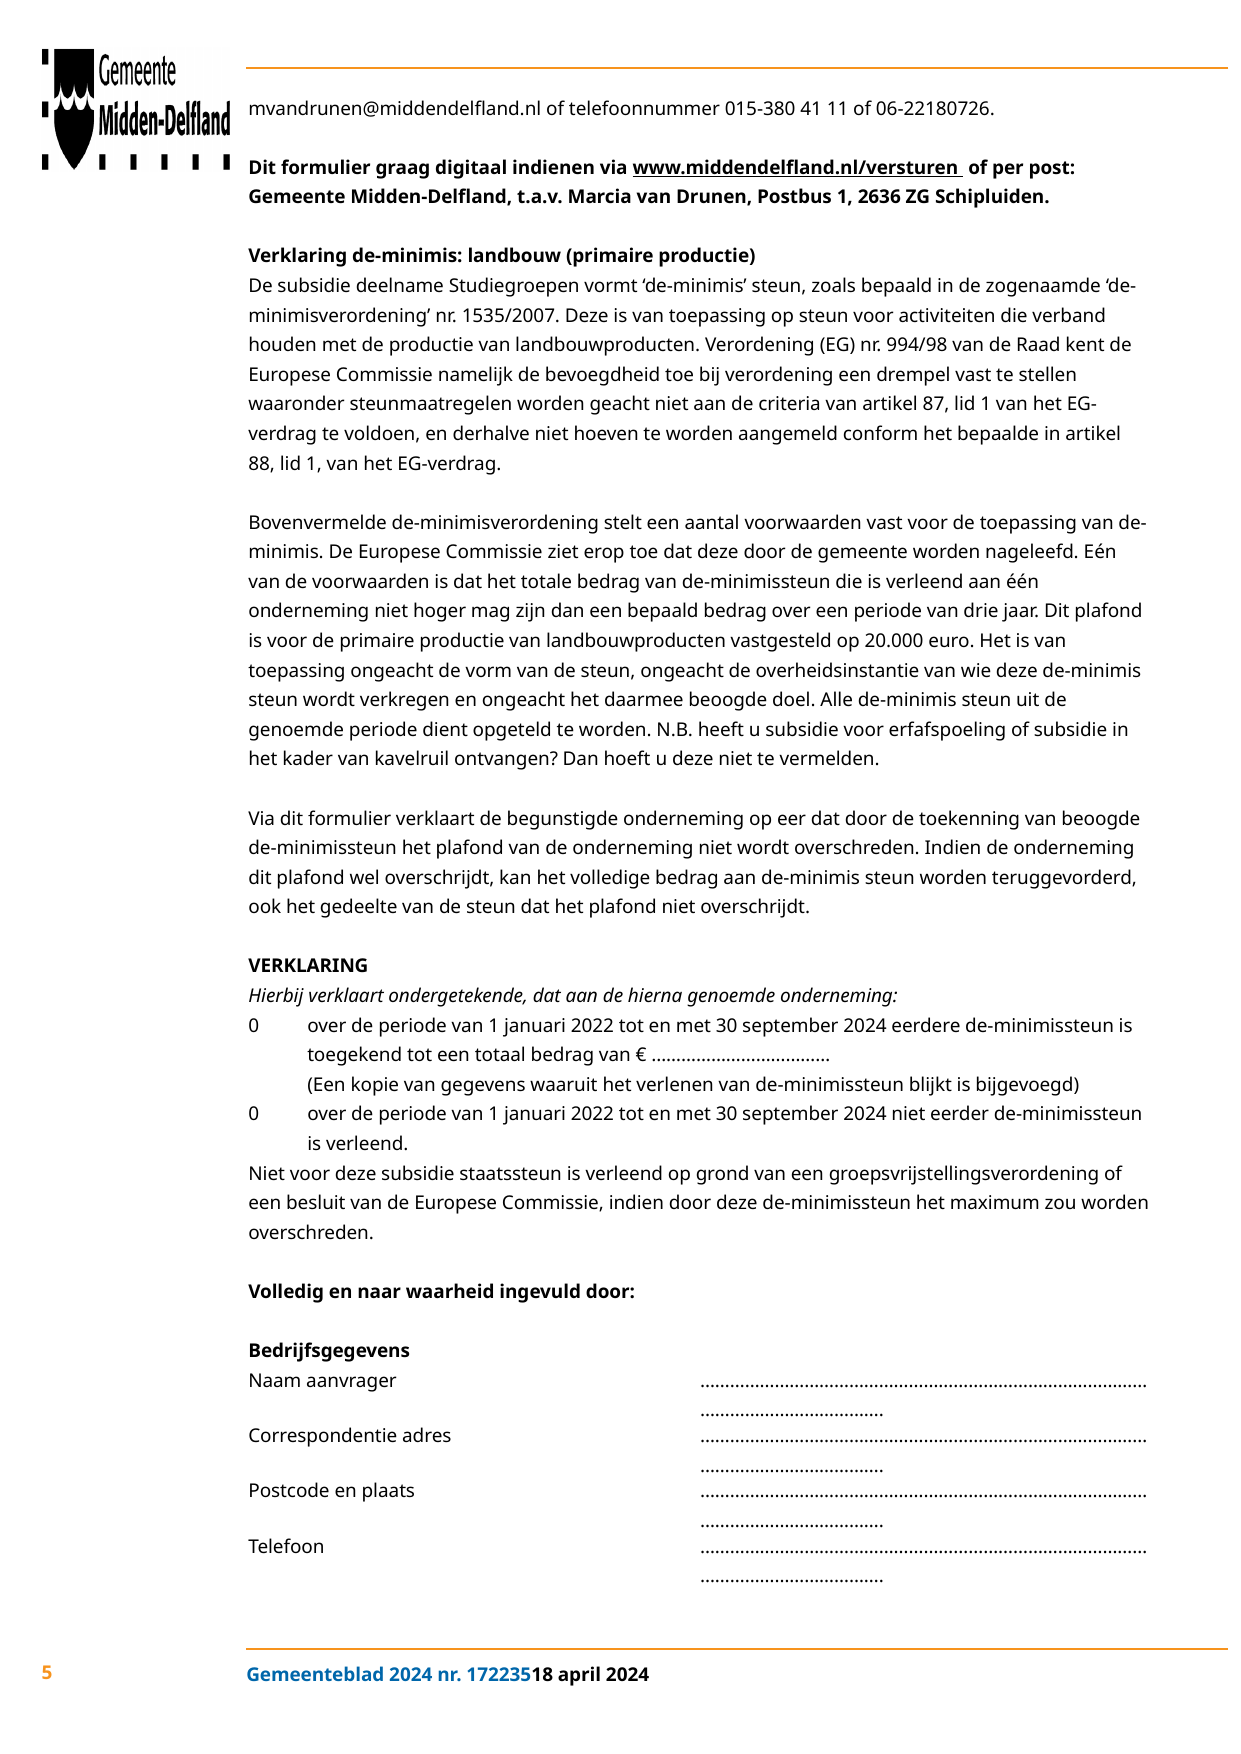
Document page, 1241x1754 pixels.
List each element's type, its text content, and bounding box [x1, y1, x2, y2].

picture [41, 47, 231, 172]
text VERKLARING [248, 953, 1152, 978]
text mvandrunen@middendelfland.nl of telefoonnummer 015-380 41 11 of 06-22180726. [248, 95, 1152, 121]
text Via dit formulier verklaart de begunstigde onderneming op eer dat door de toekenning van beoogde de-minimissteun het plafond van de onderneming niet wordt overschreden. Indien de onderneming dit plafond wel overschrijdt, kan het volledige bedrag aan de-minimis steun worden teruggevorderd, ook het gedeelte van de steun dat het plafond niet overschrijdt. [248, 805, 1152, 919]
table_header Naam aanvrager [248, 1367, 700, 1422]
list over de periode van 1 januari 2022 tot en met 30 september 2024 niet eerder de-minimissteun is verleend. [248, 1101, 1152, 1156]
table_cell ………………………………………………………………………………………………………………. [700, 1478, 1152, 1533]
text Hierbij verklaart ondergetekende, dat aan de hierna genoemde onderneming: [248, 982, 1152, 1008]
text Verklaring de-minimis: landbouw (primaire productie) [248, 243, 1152, 268]
table_header ………………………………………………………………………………………………………………. [700, 1367, 1152, 1422]
list (Een kopie van gegevens waaruit het verlenen van de-minimissteun blijkt is bijgevoegd) [248, 1071, 1152, 1097]
text Niet voor deze subsidie staatssteun is verleend op grond van een groepsvrijstellingsverordening of een besluit van de Europese Commissie, indien door deze de-minimissteun het maximum zou worden overschreden. [248, 1160, 1152, 1245]
text Dit formulier graag digitaal indienen via www.middendelfland.nl/versturen of per post: Gemeente Midden-Delfland, t.a.v. Marcia van Drunen, Postbus 1, 2636 ZG Schipluiden. [248, 154, 1152, 209]
text De subsidie deelname Studiegroepen vormt ‘de-minimis’ steun, zoals bepaald in de zogenaamde ‘de-minimisverordening’ nr. 1535/2007. Deze is van toepassing op steun voor activiteiten die verband houden met de productie van landbouwproducten. Verordening (EG) nr. 994/98 van de Raad kent de Europese Commissie namelijk de bevoegdheid toe bij verordening een drempel vast te stellen waaronder steunmaatregelen worden geacht niet aan de criteria van artikel 87, lid 1 van het EG-verdrag te voldoen, en derhalve niet hoeven te worden aangemeld conform het bepaalde in artikel 88, lid 1, van het EG-verdrag. [248, 272, 1152, 476]
table_cell Telefoon [248, 1533, 700, 1588]
list over de periode van 1 januari 2022 tot en met 30 september 2024 eerdere de-minimissteun is toegekend tot een totaal bedrag van € ……………………………… [248, 1012, 1152, 1067]
table_cell ………………………………………………………………………………………………………………. [700, 1533, 1152, 1588]
table_cell Correspondentie adres [248, 1422, 700, 1478]
table_cell Postcode en plaats [248, 1478, 700, 1533]
text Bedrijfsgegevens [248, 1337, 1152, 1363]
text Volledig en naar waarheid ingevuld door: [248, 1278, 1152, 1304]
table_cell ………………………………………………………………………………………………………………. [700, 1422, 1152, 1478]
text Bovenvermelde de-minimisverordening stelt een aantal voorwaarden vast voor de toepassing van de-minimis. De Europese Commissie ziet erop toe dat deze door de gemeente worden nageleefd. Eén van de voorwaarden is dat het totale bedrag van de-minimissteun die is verleend aan één onderneming niet hoger mag zijn dan een bepaald bedrag over een periode van drie jaar. Dit plafond is voor de primaire productie van landbouwproducten vastgesteld op 20.000 euro. Het is van toepassing ongeacht de vorm van de steun, ongeacht de overheidsinstantie van wie deze de-minimis steun wordt verkregen en ongeacht het daarmee beoogde doel. Alle de-minimis steun uit de genoemde periode dient opgeteld te worden. N.B. heeft u subsidie voor erfafspoeling of subsidie in het kader van kavelruil ontvangen? Dan hoeft u deze niet te vermelden. [248, 509, 1152, 771]
